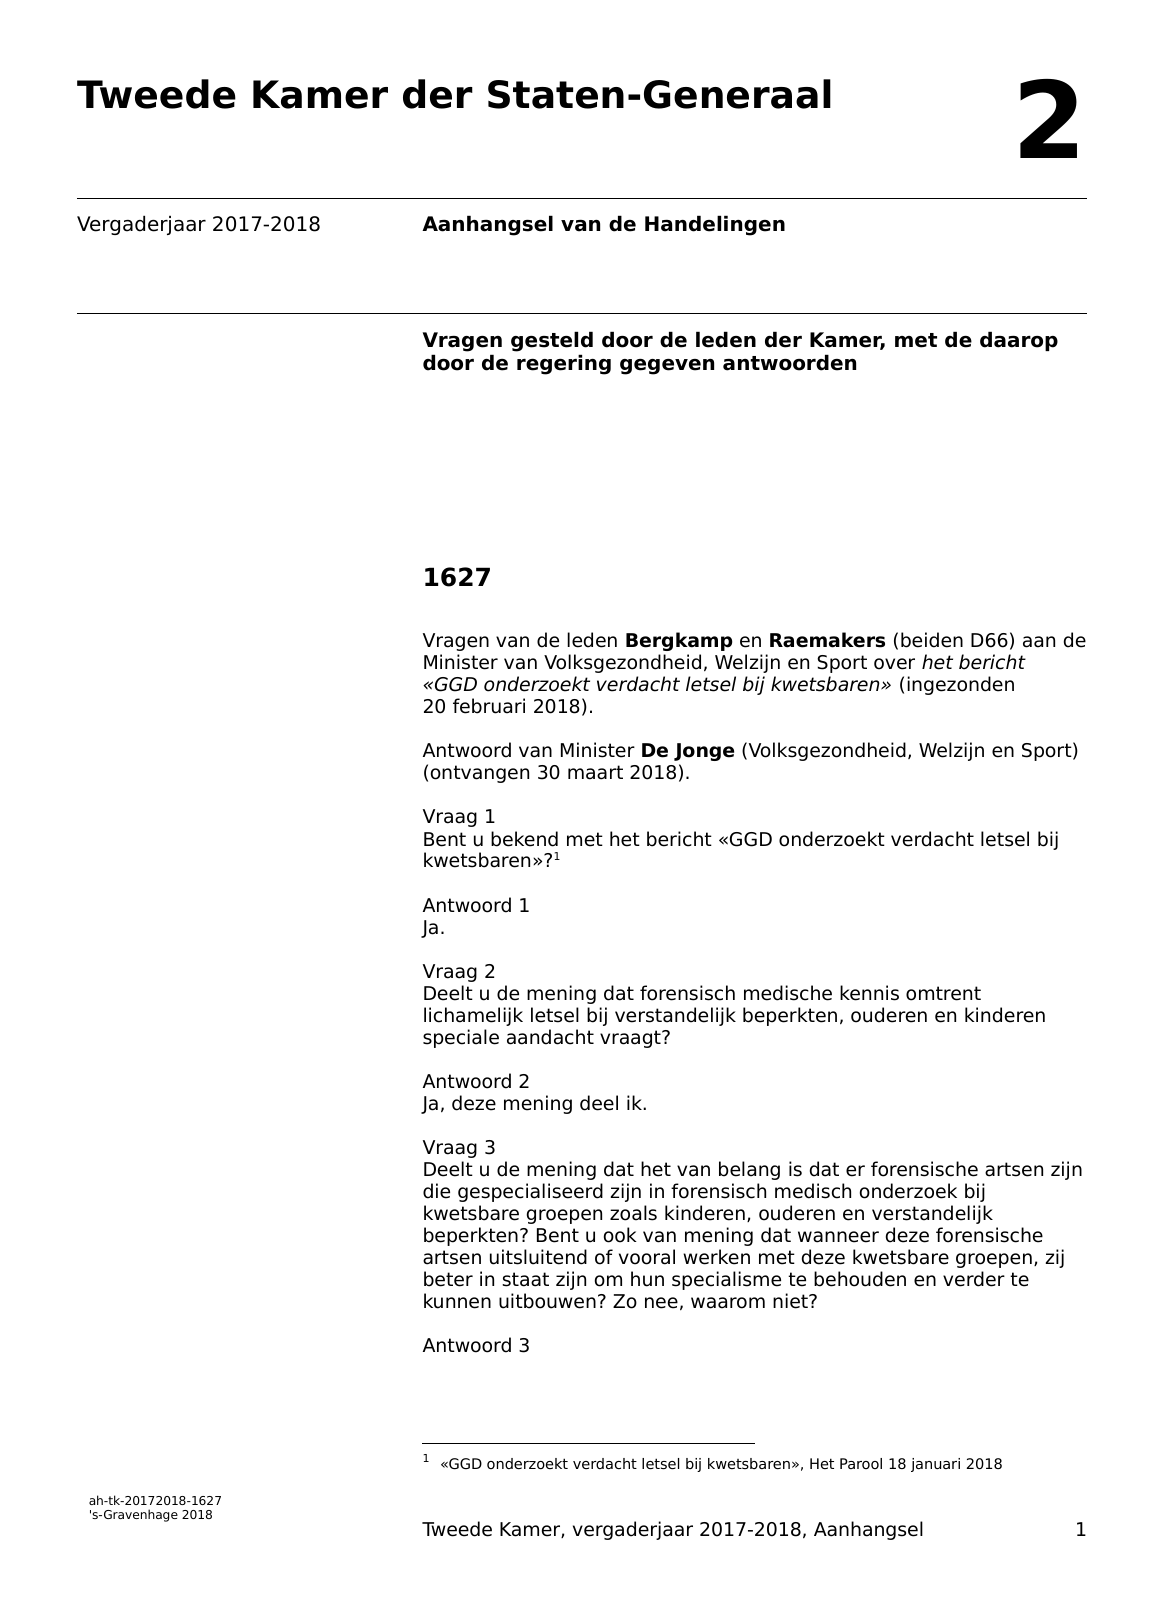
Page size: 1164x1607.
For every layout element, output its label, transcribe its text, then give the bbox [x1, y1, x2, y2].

text Antwoord van Minister De Jonge (Volksgezondheid, Welzijn en Sport) (ontvangen 30 maart 2018). [422, 740, 1087, 784]
table_header Tweede Kamer der Staten-Generaal [77, 59, 886, 198]
text Antwoord 2 [422, 1071, 1087, 1093]
text ah-tk-20172018-1627 [88, 1494, 323, 1508]
text Bent u bekend met het bericht «GGD onderzoekt verdacht letsel bij kwetsbaren»? [422, 828, 1087, 872]
text 's-Gravenhage 2018 [88, 1508, 323, 1522]
text Deelt u de mening dat forensisch medische kennis omtrent lichamelijk letsel bij verstandelijk beperkten, ouderen en kinderen speciale aandacht vraagt? [422, 983, 1087, 1049]
table_cell Vragen gesteld door de leden der Kamer, met de daarop door de regering gegeven antwoorden [422, 314, 1087, 375]
text Antwoord 3 [422, 1335, 1087, 1357]
table_cell [77, 314, 422, 375]
table_header 2 [886, 59, 1087, 198]
text Vraag 2 [422, 961, 1087, 983]
table_cell Aanhangsel van de Handelingen [422, 199, 1087, 313]
text Ja, deze mening deel ik. [422, 1093, 1087, 1115]
text 1627 [422, 563, 1087, 592]
text Antwoord 1 [422, 894, 1087, 917]
text «GGD onderzoekt verdacht letsel bij kwetsbaren», Het Parool 18 januari 2018 [422, 1452, 1087, 1474]
text Vragen van de leden Bergkamp en Raemakers (beiden D66) aan de Minister van Volksgezondheid, Welzijn en Sport over het bericht «GGD onderzoekt verdacht letsel bij kwetsbaren» (ingezonden 20 februari 2018). [422, 630, 1087, 718]
table_cell Vergaderjaar 2017-2018 [77, 199, 422, 313]
text Vraag 1 [422, 806, 1087, 828]
text Deelt u de mening dat het van belang is dat er forensische artsen zijn die gespecialiseerd zijn in forensisch medisch onderzoek bij kwetsbare groepen zoals kinderen, ouderen en verstandelijk beperkten? Bent u ook van mening dat wanneer deze forensische artsen uitsluitend of vooral werken met deze kwetsbare groepen, zij beter in staat zijn om hun specialisme te behouden en verder te kunnen uitbouwen? Zo nee, waarom niet? [422, 1159, 1087, 1313]
text Vraag 3 [422, 1137, 1087, 1159]
text Ja. [422, 917, 1087, 938]
